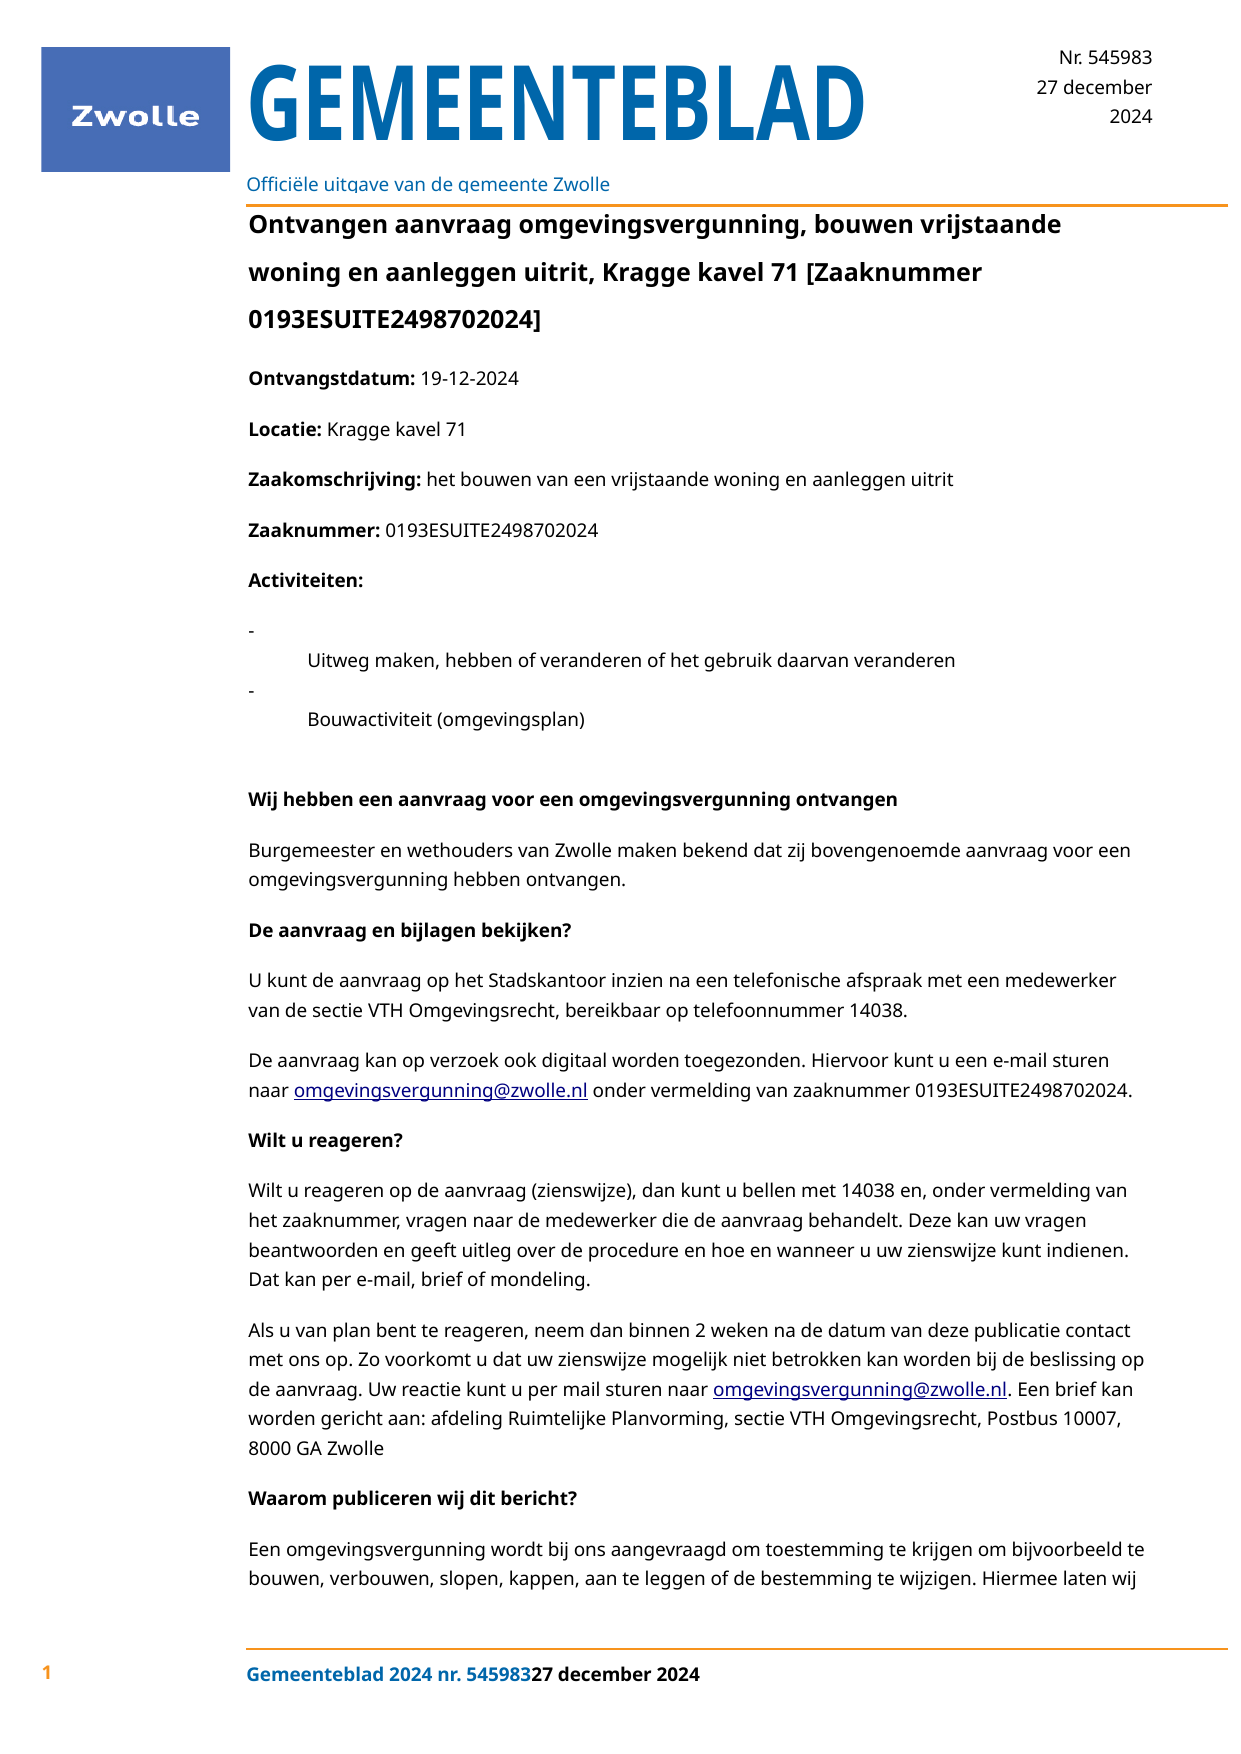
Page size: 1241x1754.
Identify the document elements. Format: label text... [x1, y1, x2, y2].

text Burgemeester en wethouders van Zwolle maken bekend dat zij bovengenoemde aanvraag voor een omgevingsvergunning hebben ontvangen. [248, 837, 1152, 892]
text Activiteiten: [248, 567, 1152, 593]
text Locatie: Kragge kavel 71 [248, 416, 1152, 442]
list Bouwactiviteit (omgevingsplan) [248, 706, 1152, 732]
list Uitweg maken, hebben of veranderen of het gebruik daarvan veranderen [248, 647, 1152, 673]
picture [41, 47, 231, 172]
text Een omgevingsvergunning wordt bij ons aangevraagd om toestemming te krijgen om bijvoorbeeld te bouwen, verbouwen, slopen, kappen, aan te leggen of de bestemming te wijzigen. Hiermee laten wij [248, 1536, 1152, 1591]
text Wij hebben een aanvraag voor een omgevingsvergunning ontvangen [248, 786, 1152, 812]
text Waarom publiceren wij dit bericht? [248, 1486, 1152, 1511]
text Ontvangstdatum: 19-12-2024 [248, 366, 1152, 391]
text Wilt u reageren? [248, 1127, 1152, 1153]
text De aanvraag en bijlagen bekijken? [248, 917, 1152, 942]
text Zaakomschrijving: het bouwen van een vrijstaande woning en aanleggen uitrit [248, 466, 1152, 492]
text U kunt de aanvraag op het Stadskantoor inzien na een telefonische afspraak met een medewerker van de sectie VTH Omgevingsrecht, bereikbaar op telefoonnummer 14038. [248, 967, 1152, 1022]
text Zaaknummer: 0193ESUITE2498702024 [248, 517, 1152, 542]
text De aanvraag kan op verzoek ook digitaal worden toegezonden. Hiervoor kunt u een e-mail sturen naar omgevingsvergunning@zwolle.nl onder vermelding van zaaknummer 0193ESUITE2498702024. [248, 1047, 1152, 1102]
text Als u van plan bent te reageren, neem dan binnen 2 weken na de datum van deze publicatie contact met ons op. Zo voorkomt u dat uw zienswijze mogelijk niet betrokken kan worden bij de beslissing op de aanvraag. Uw reactie kunt u per mail sturen naar omgevingsvergunning@zwolle.nl. Een brief kan worden gericht aan: afdeling Ruimtelijke Planvorming, sectie VTH Omgevingsrecht, Postbus 10007, 8000 GA Zwolle [248, 1317, 1152, 1461]
text Ontvangen aanvraag omgevingsvergunning, bouwen vrijstaande woning en aanleggen uitrit, Kragge kavel 71 [Zaaknummer 0193ESUITE2498702024] [248, 207, 1152, 336]
text Wilt u reageren op de aanvraag (zienswijze), dan kunt u bellen met 14038 en, onder vermelding van het zaaknummer, vragen naar de medewerker die de aanvraag behandelt. Deze kan uw vragen beantwoorden en geeft uitleg over de procedure en hoe en wanneer u uw zienswijze kunt indienen. Dat kan per e-mail, brief of mondeling. [248, 1178, 1152, 1292]
